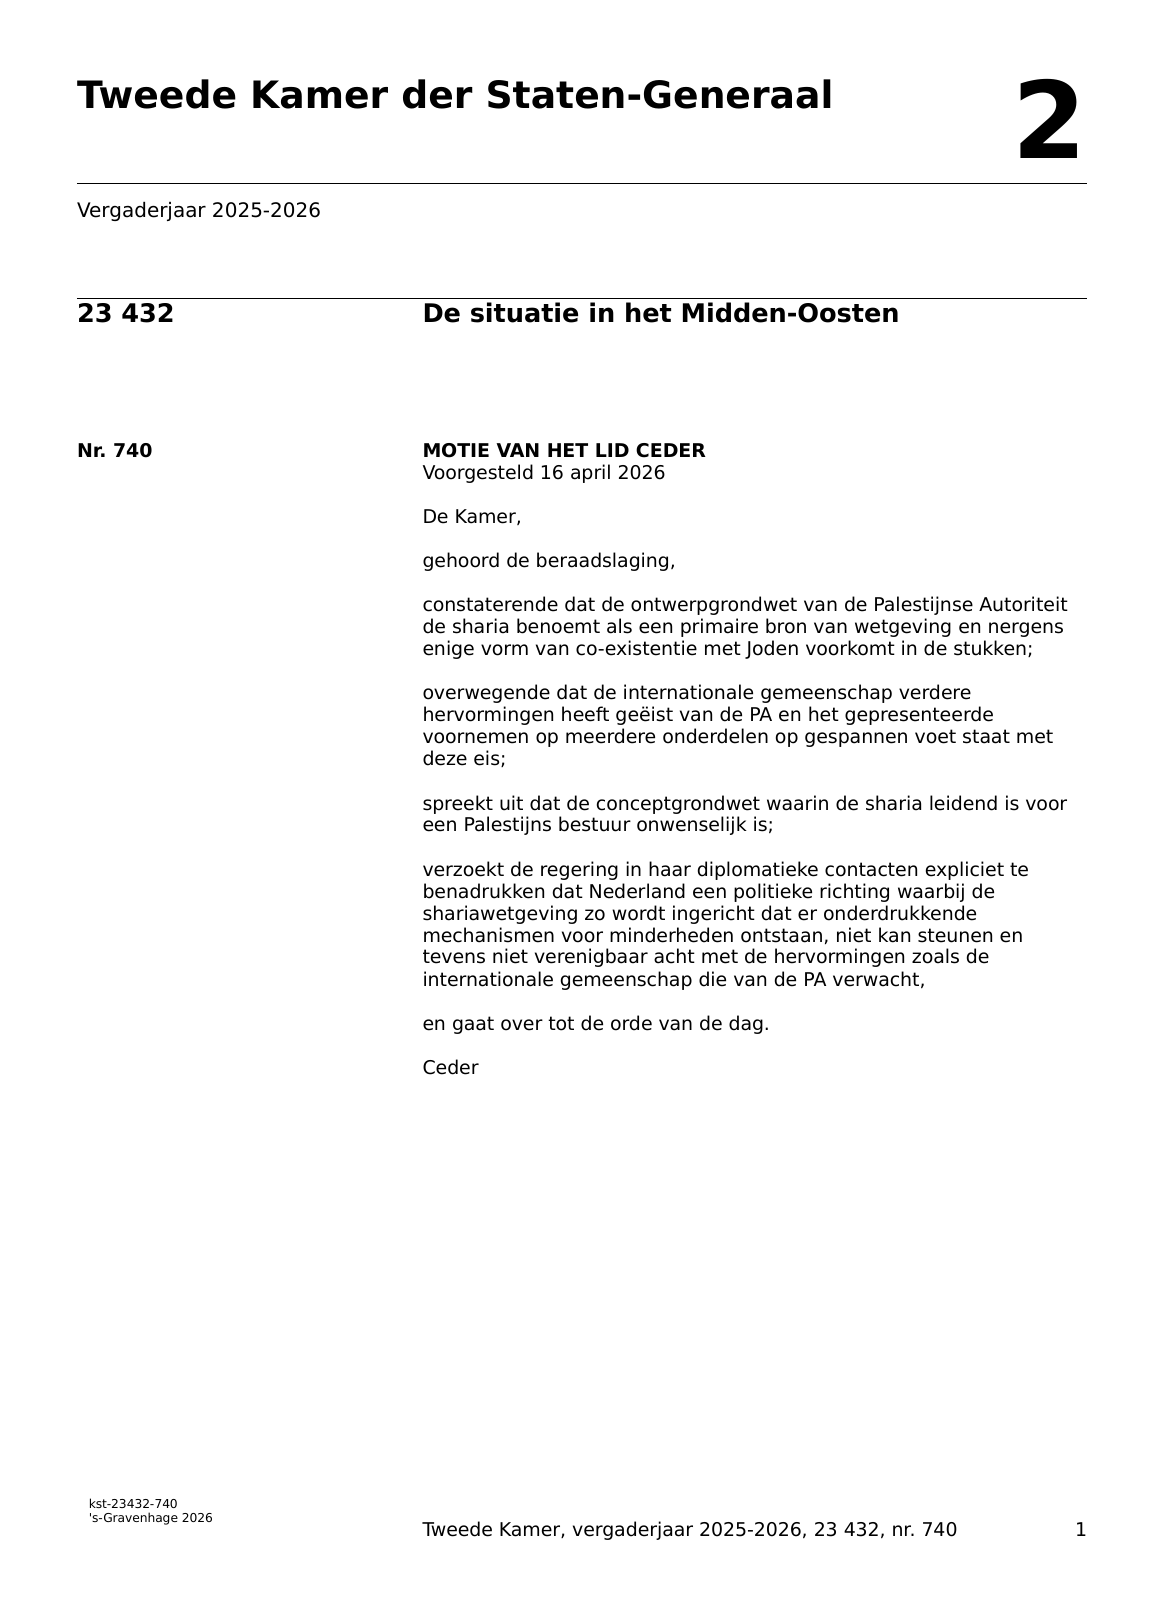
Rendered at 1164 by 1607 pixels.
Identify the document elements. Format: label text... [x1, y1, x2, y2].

subtitle Nr. 740 MOTIE VAN HET LID CEDER [77, 440, 1087, 462]
text gehoord de beraadslaging, [422, 550, 1087, 572]
text spreekt uit dat de conceptgrondwet waarin de sharia leidend is voor een Palestijns bestuur onwenselijk is; [422, 792, 1087, 836]
text De Kamer, [422, 506, 1087, 528]
table_header 2 [886, 59, 1087, 183]
text en gaat over tot de orde van de dag. [422, 1013, 1087, 1034]
text 's-Gravenhage 2026 [88, 1511, 323, 1525]
text Voorgesteld 16 april 2026 [422, 462, 1087, 484]
text verzoekt de regering in haar diplomatieke contacten expliciet te benadrukken dat Nederland een politieke richting waarbij de shariawetgeving zo wordt ingericht dat er onderdrukkende mechanismen voor minderheden ontstaan, niet kan steunen en tevens niet verenigbaar acht met de hervormingen zoals de internationale gemeenschap die van de PA verwacht, [422, 858, 1087, 990]
text Ceder [422, 1057, 1087, 1079]
subtitle 23 432 De situatie in het Midden-Oosten [77, 299, 1087, 329]
table_cell Vergaderjaar 2025-2026 [77, 184, 1087, 298]
text constaterende dat de ontwerpgrondwet van de Palestijnse Autoriteit de sharia benoemt als een primaire bron van wetgeving en nergens enige vorm van co-existentie met Joden voorkomt in de stukken; [422, 594, 1087, 660]
table_header Tweede Kamer der Staten-Generaal [77, 59, 886, 183]
text kst-23432-740 [88, 1497, 323, 1511]
text overwegende dat de internationale gemeenschap verdere hervormingen heeft geëist van de PA en het gepresenteerde voornemen op meerdere onderdelen op gespannen voet staat met deze eis; [422, 682, 1087, 770]
